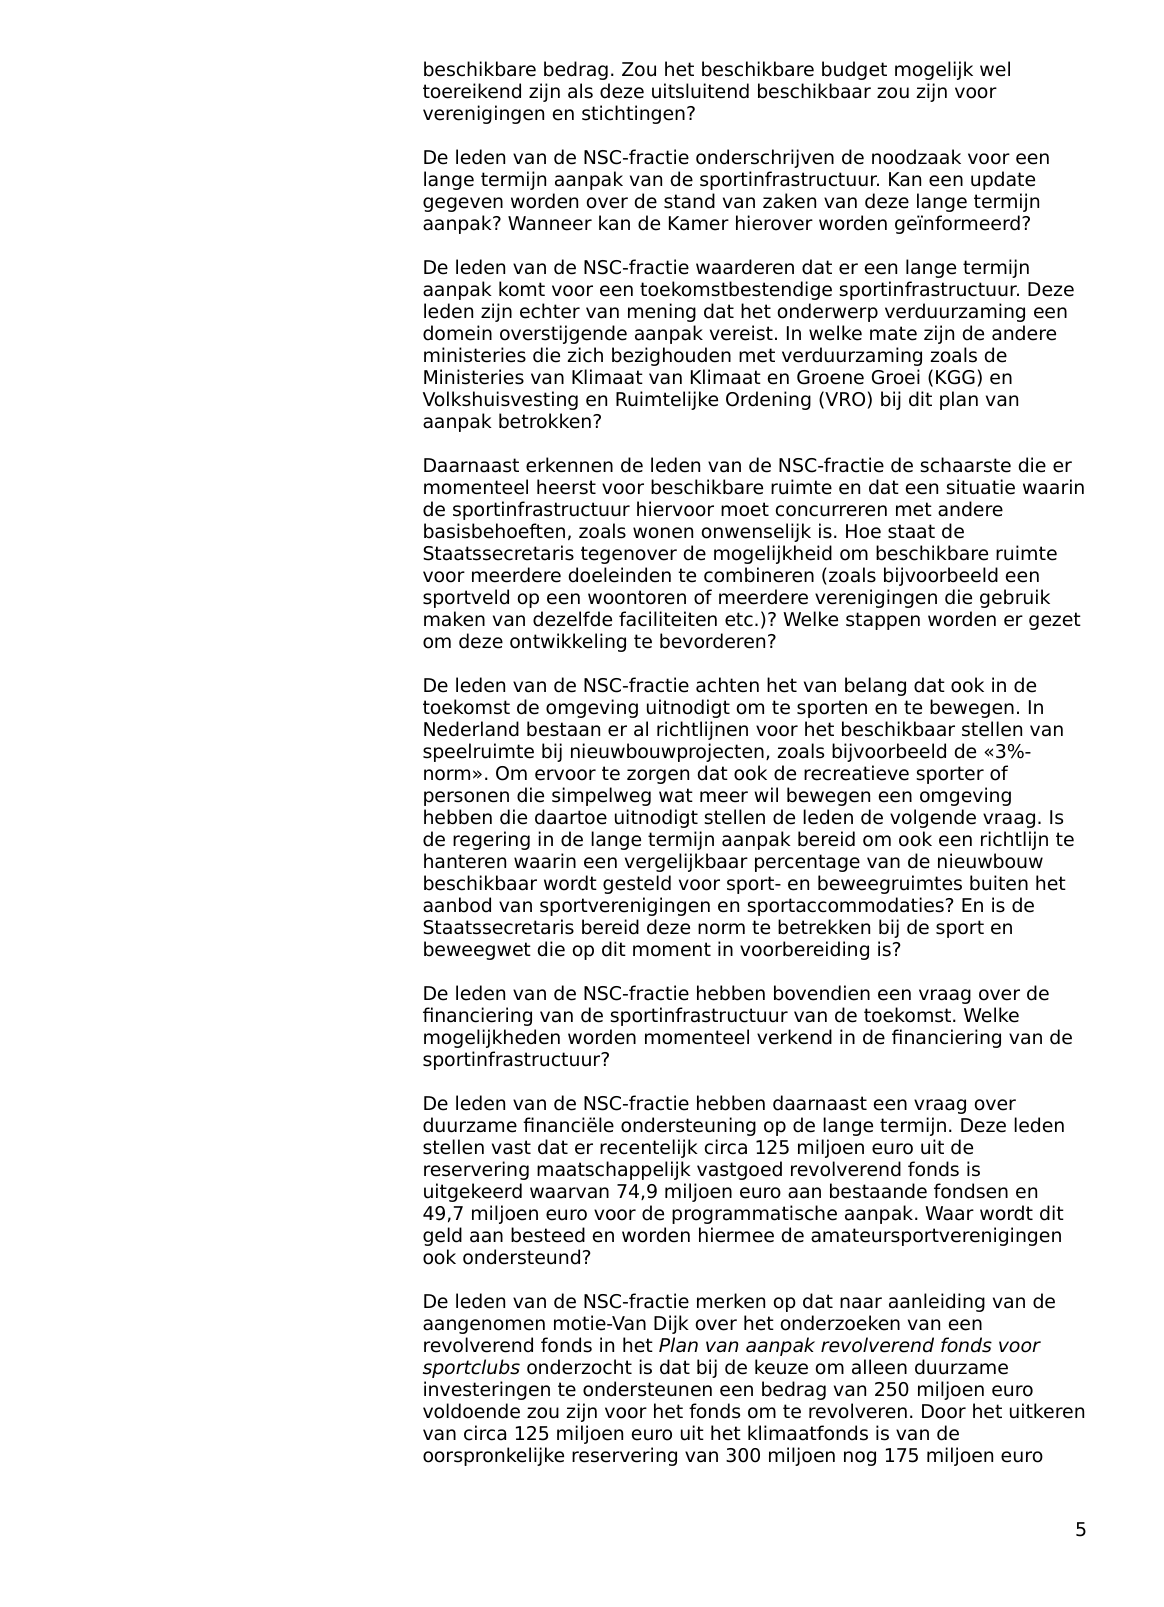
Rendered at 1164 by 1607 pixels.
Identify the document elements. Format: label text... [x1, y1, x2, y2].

text beschikbare bedrag. Zou het beschikbare budget mogelijk wel toereikend zijn als deze uitsluitend beschikbaar zou zijn voor verenigingen en stichtingen? [422, 59, 1087, 125]
text De leden van de NSC-fractie hebben daarnaast een vraag over duurzame financiële ondersteuning op de lange termijn. Deze leden stellen vast dat er recentelijk circa 125 miljoen euro uit de reservering maatschappelijk vastgoed revolverend fonds is uitgekeerd waarvan 74,9 miljoen euro aan bestaande fondsen en 49,7 miljoen euro voor de programmatische aanpak. Waar wordt dit geld aan besteed en worden hiermee de amateursportverenigingen ook ondersteund? [422, 1093, 1087, 1269]
text Daarnaast erkennen de leden van de NSC-fractie de schaarste die er momenteel heerst voor beschikbare ruimte en dat een situatie waarin de sportinfrastructuur hiervoor moet concurreren met andere basisbehoeften, zoals wonen onwenselijk is. Hoe staat de Staatssecretaris tegenover de mogelijkheid om beschikbare ruimte voor meerdere doeleinden te combineren (zoals bijvoorbeeld een sportveld op een woontoren of meerdere verenigingen die gebruik maken van dezelfde faciliteiten etc.)? Welke stappen worden er gezet om deze ontwikkeling te bevorderen? [422, 455, 1087, 653]
text De leden van de NSC-fractie onderschrijven de noodzaak voor een lange termijn aanpak van de sportinfrastructuur. Kan een update gegeven worden over de stand van zaken van deze lange termijn aanpak? Wanneer kan de Kamer hierover worden geïnformeerd? [422, 147, 1087, 235]
text De leden van de NSC-fractie hebben bovendien een vraag over de financiering van de sportinfrastructuur van de toekomst. Welke mogelijkheden worden momenteel verkend in de financiering van de sportinfrastructuur? [422, 983, 1087, 1071]
text De leden van de NSC-fractie merken op dat naar aanleiding van de aangenomen motie-Van Dijk over het onderzoeken van een revolverend fonds in het Plan van aanpak revolverend fonds voor sportclubs onderzocht is dat bij de keuze om alleen duurzame investeringen te ondersteunen een bedrag van 250 miljoen euro voldoende zou zijn voor het fonds om te revolveren. Door het uitkeren van circa 125 miljoen euro uit het klimaatfonds is van de oorspronkelijke reservering van 300 miljoen nog 175 miljoen euro [422, 1291, 1087, 1467]
text De leden van de NSC-fractie waarderen dat er een lange termijn aanpak komt voor een toekomstbestendige sportinfrastructuur. Deze leden zijn echter van mening dat het onderwerp verduurzaming een domein overstijgende aanpak vereist. In welke mate zijn de andere ministeries die zich bezighouden met verduurzaming zoals de Ministeries van Klimaat van Klimaat en Groene Groei (KGG) en Volkshuisvesting en Ruimtelijke Ordening (VRO) bij dit plan van aanpak betrokken? [422, 257, 1087, 433]
text De leden van de NSC-fractie achten het van belang dat ook in de toekomst de omgeving uitnodigt om te sporten en te bewegen. In Nederland bestaan er al richtlijnen voor het beschikbaar stellen van speelruimte bij nieuwbouwprojecten, zoals bijvoorbeeld de «3%-norm». Om ervoor te zorgen dat ook de recreatieve sporter of personen die simpelweg wat meer wil bewegen een omgeving hebben die daartoe uitnodigt stellen de leden de volgende vraag. Is de regering in de lange termijn aanpak bereid om ook een richtlijn te hanteren waarin een vergelijkbaar percentage van de nieuwbouw beschikbaar wordt gesteld voor sport- en beweegruimtes buiten het aanbod van sportverenigingen en sportaccommodaties? En is de Staatssecretaris bereid deze norm te betrekken bij de sport en beweegwet die op dit moment in voorbereiding is? [422, 675, 1087, 961]
